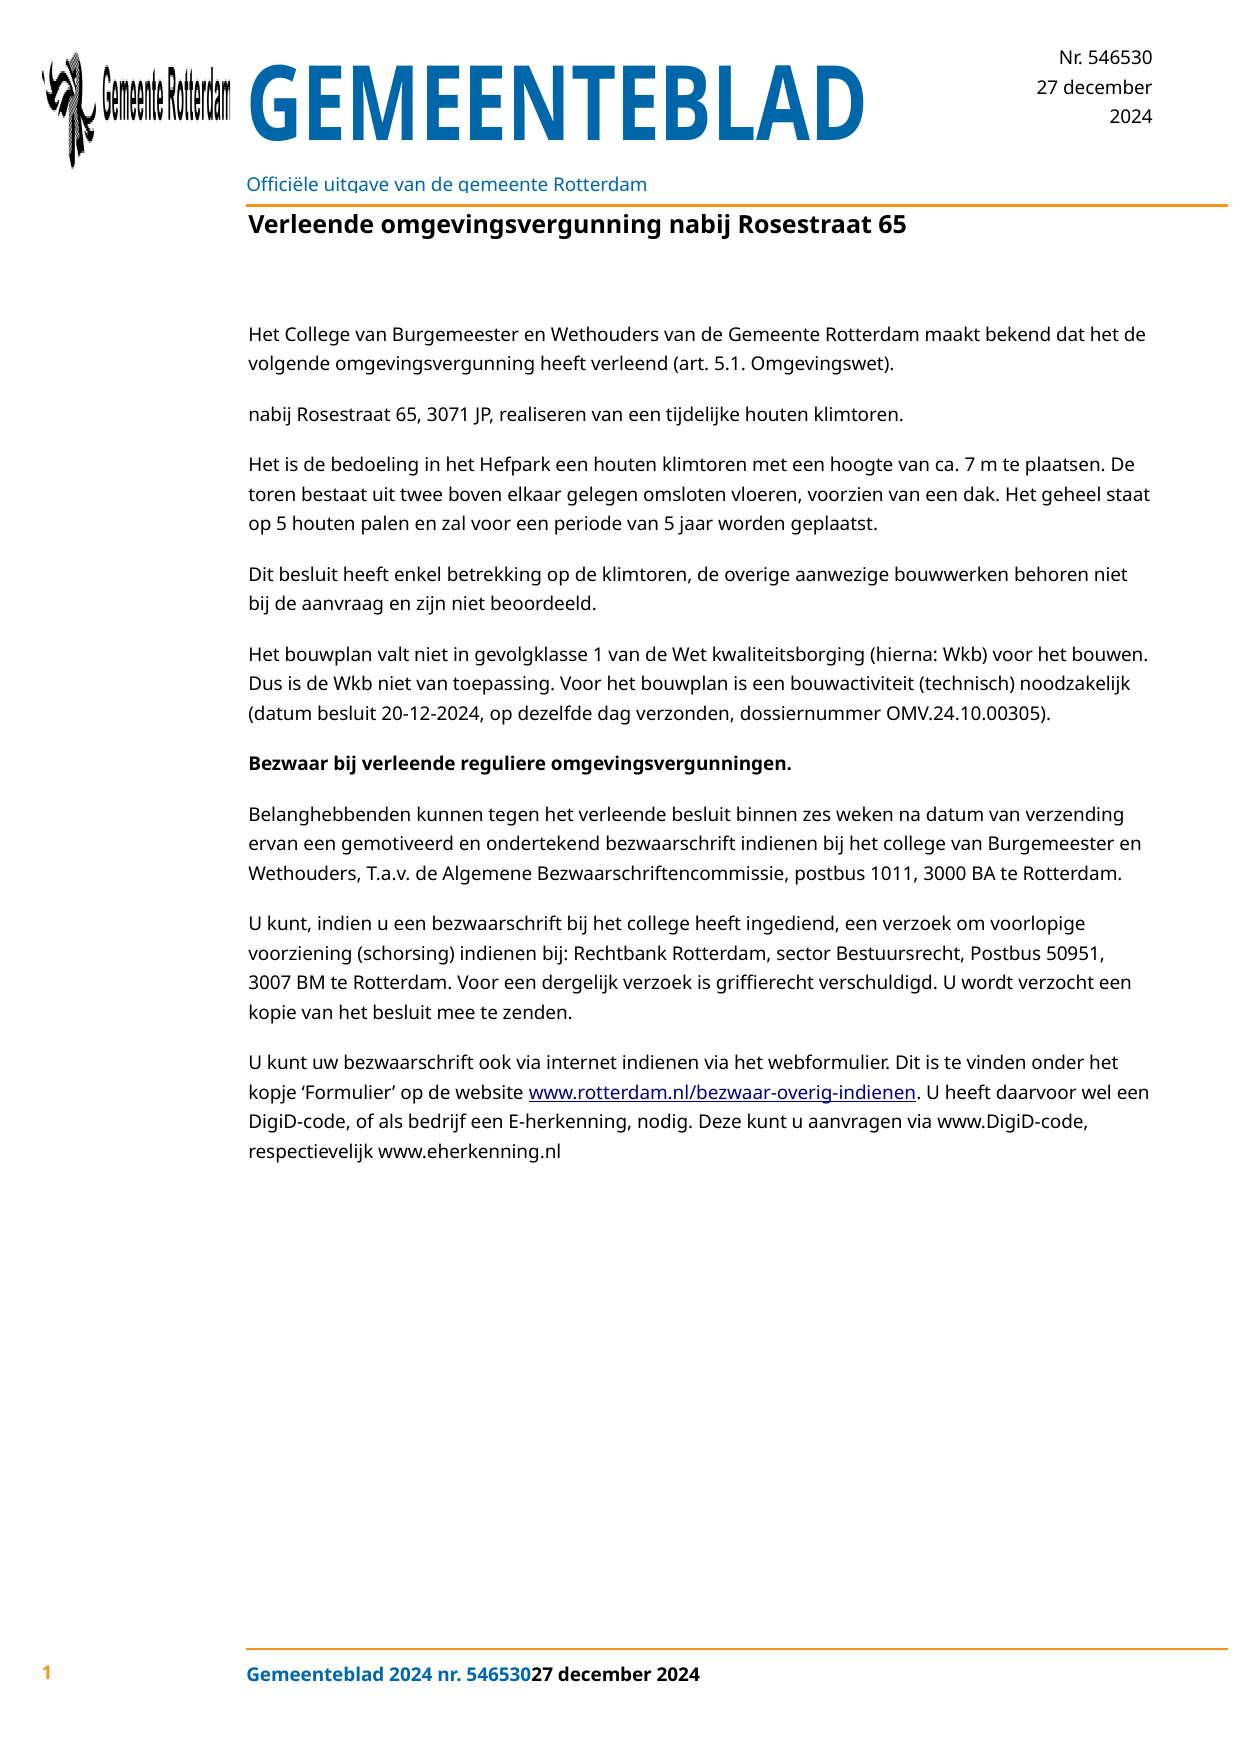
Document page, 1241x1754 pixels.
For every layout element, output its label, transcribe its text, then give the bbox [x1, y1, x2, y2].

text Het bouwplan valt niet in gevolgklasse 1 van de Wet kwaliteitsborging (hierna: Wkb) voor het bouwen. Dus is de Wkb niet van toepassing. Voor het bouwplan is een bouwactiviteit (technisch) noodzakelijk (datum besluit 20-12-2024, op dezelfde dag verzonden, dossiernummer OMV.24.10.00305). [248, 641, 1152, 726]
text Bezwaar bij verleende reguliere omgevingsvergunningen. [248, 750, 1152, 776]
text U kunt, indien u een bezwaarschrift bij het college heeft ingediend, een verzoek om voorlopige voorziening (schorsing) indienen bij: Rechtbank Rotterdam, sector Bestuursrecht, Postbus 50951, 3007 BM te Rotterdam. Voor een dergelijk verzoek is griffierecht verschuldigd. U wordt verzocht een kopie van het besluit mee te zenden. [248, 910, 1152, 1025]
text nabij Rosestraat 65, 3071 JP, realiseren van een tijdelijke houten klimtoren. [248, 401, 1152, 426]
text Het is de bedoeling in het Hefpark een houten klimtoren met een hoogte van ca. 7 m te plaatsen. De toren bestaat uit twee boven elkaar gelegen omsloten vloeren, voorzien van een dak. Het geheel staat op 5 houten palen en zal voor een periode van 5 jaar worden geplaatst. [248, 451, 1152, 536]
picture [41, 47, 231, 172]
text Verleende omgevingsvergunning nabij Rosestraat 65 [248, 207, 1152, 241]
text Belanghebbenden kunnen tegen het verleende besluit binnen zes weken na datum van verzending ervan een gemotiveerd en ondertekend bezwaarschrift indienen bij het college van Burgemeester en Wethouders, T.a.v. de Algemene Bezwaarschriftencommissie, postbus 1011, 3000 BA te Rotterdam. [248, 801, 1152, 886]
text Het College van Burgemeester en Wethouders van de Gemeente Rotterdam maakt bekend dat het de volgende omgevingsvergunning heeft verleend (art. 5.1. Omgevingswet). [248, 321, 1152, 376]
text Dit besluit heeft enkel betrekking op de klimtoren, de overige aanwezige bouwwerken behoren niet bij de aanvraag en zijn niet beoordeeld. [248, 561, 1152, 616]
text U kunt uw bezwaarschrift ook via internet indienen via het webformulier. Dit is te vinden onder het kopje ‘Formulier’ op de website www.rotterdam.nl/bezwaar-overig-indienen. U heeft daarvoor wel een DigiD-code, of als bedrijf een E-herkenning, nodig. Deze kunt u aanvragen via www.DigiD-code, respectievelijk www.eherkenning.nl [248, 1049, 1152, 1164]
